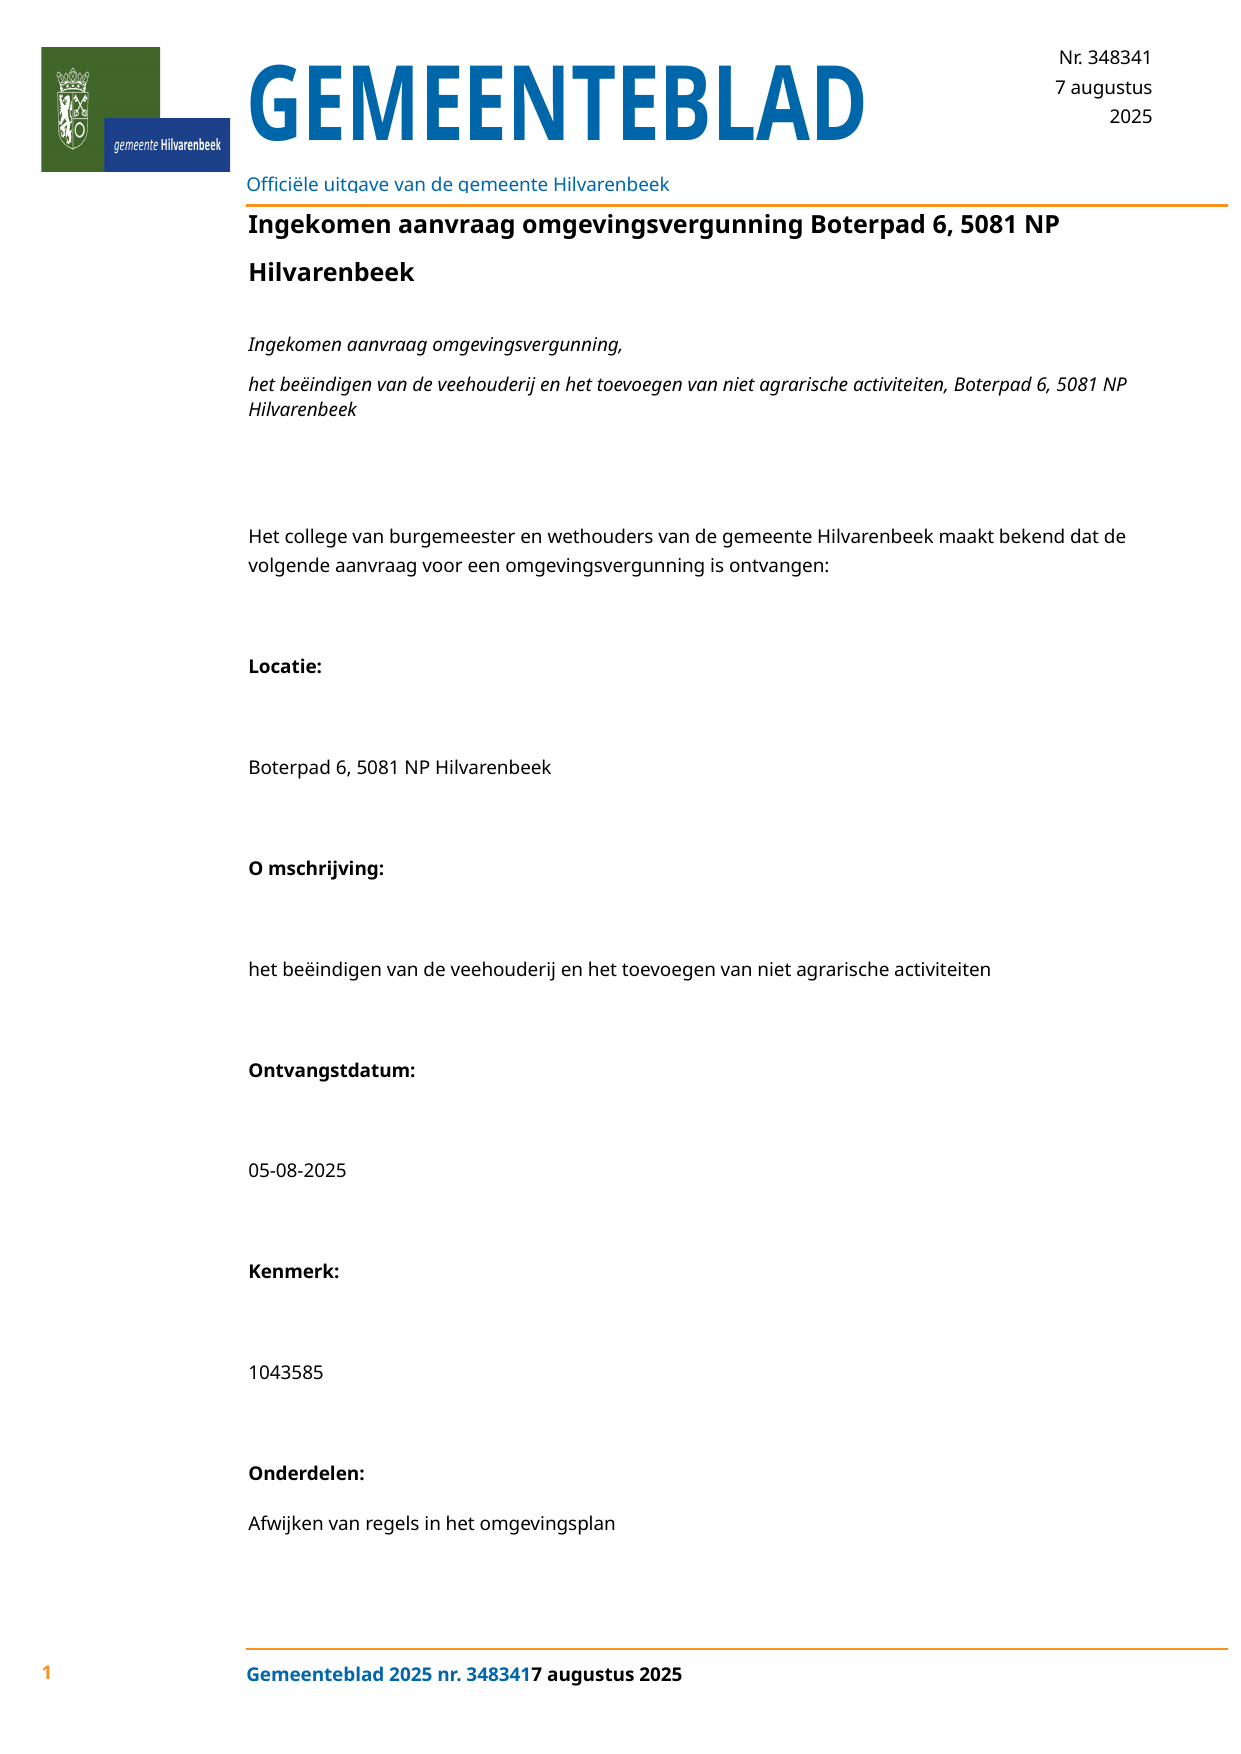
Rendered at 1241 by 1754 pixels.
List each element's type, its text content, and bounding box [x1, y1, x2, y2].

picture [41, 47, 231, 172]
text Ontvangstdatum: [248, 1057, 1152, 1082]
text Afwijken van regels in het omgevingsplan [248, 1511, 1152, 1536]
text Boterpad 6, 5081 NP Hilvarenbeek [248, 754, 1152, 780]
text Kenmerk: [248, 1258, 1152, 1284]
text O mschrijving: [248, 855, 1152, 881]
text Ingekomen aanvraag omgevingsvergunning, [248, 331, 1152, 357]
text 1043585 [248, 1359, 1152, 1385]
text 05-08-2025 [248, 1158, 1152, 1183]
text Locatie: [248, 653, 1152, 679]
text Onderdelen: [248, 1460, 1152, 1486]
text Het college van burgemeester en wethouders van de gemeente Hilvarenbeek maakt bekend dat de volgende aanvraag voor een omgevingsvergunning is ontvangen: [248, 523, 1152, 578]
text het beëindigen van de veehouderij en het toevoegen van niet agrarische activiteiten, Boterpad 6, 5081 NP Hilvarenbeek [248, 371, 1152, 422]
text Ingekomen aanvraag omgevingsvergunning Boterpad 6, 5081 NP Hilvarenbeek [248, 207, 1152, 288]
text het beëindigen van de veehouderij en het toevoegen van niet agrarische activiteiten [248, 956, 1152, 982]
